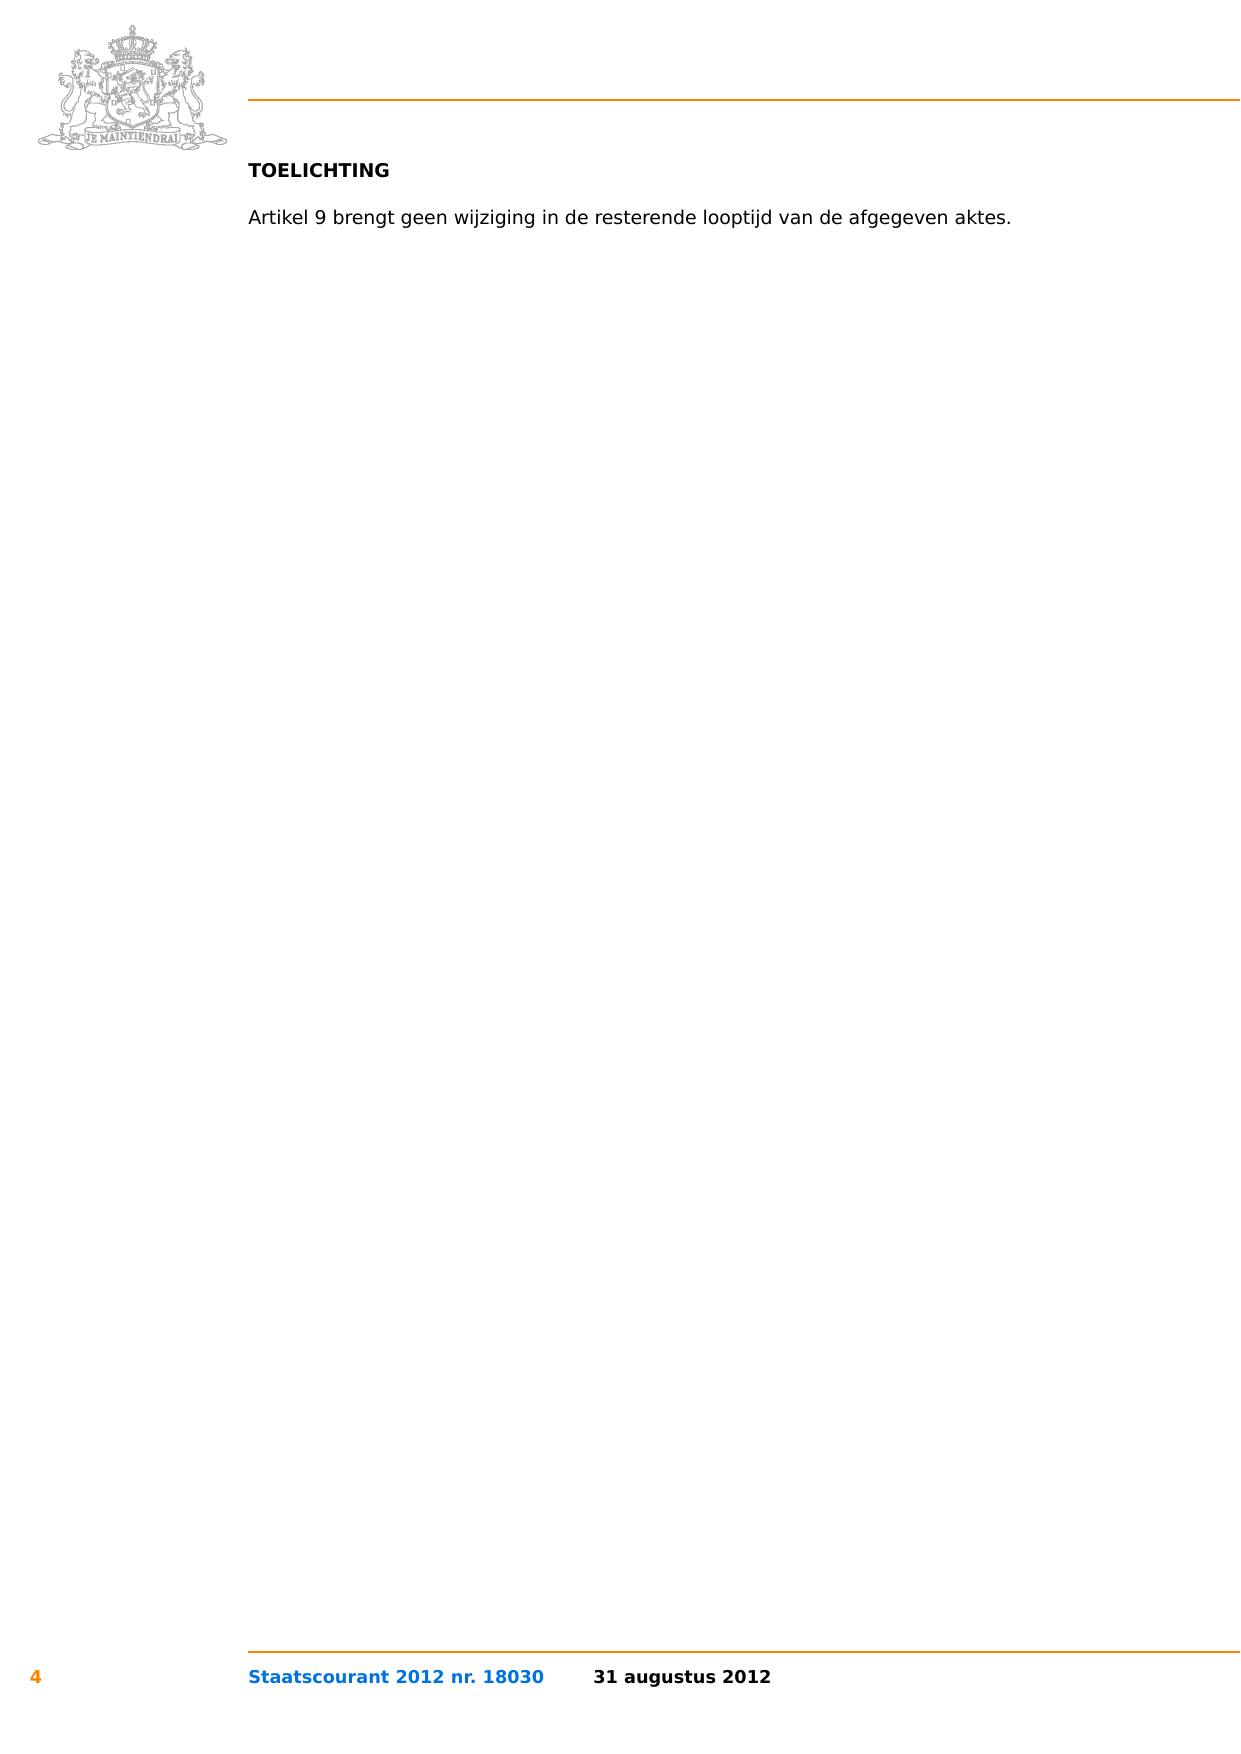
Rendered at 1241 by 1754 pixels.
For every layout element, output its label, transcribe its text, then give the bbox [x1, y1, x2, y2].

text Artikel 9 brengt geen wijziging in de resterende looptijd van de afgegeven aktes. [248, 207, 1163, 229]
picture [38, 25, 227, 150]
subtitle TOELICHTING [248, 160, 1163, 182]
